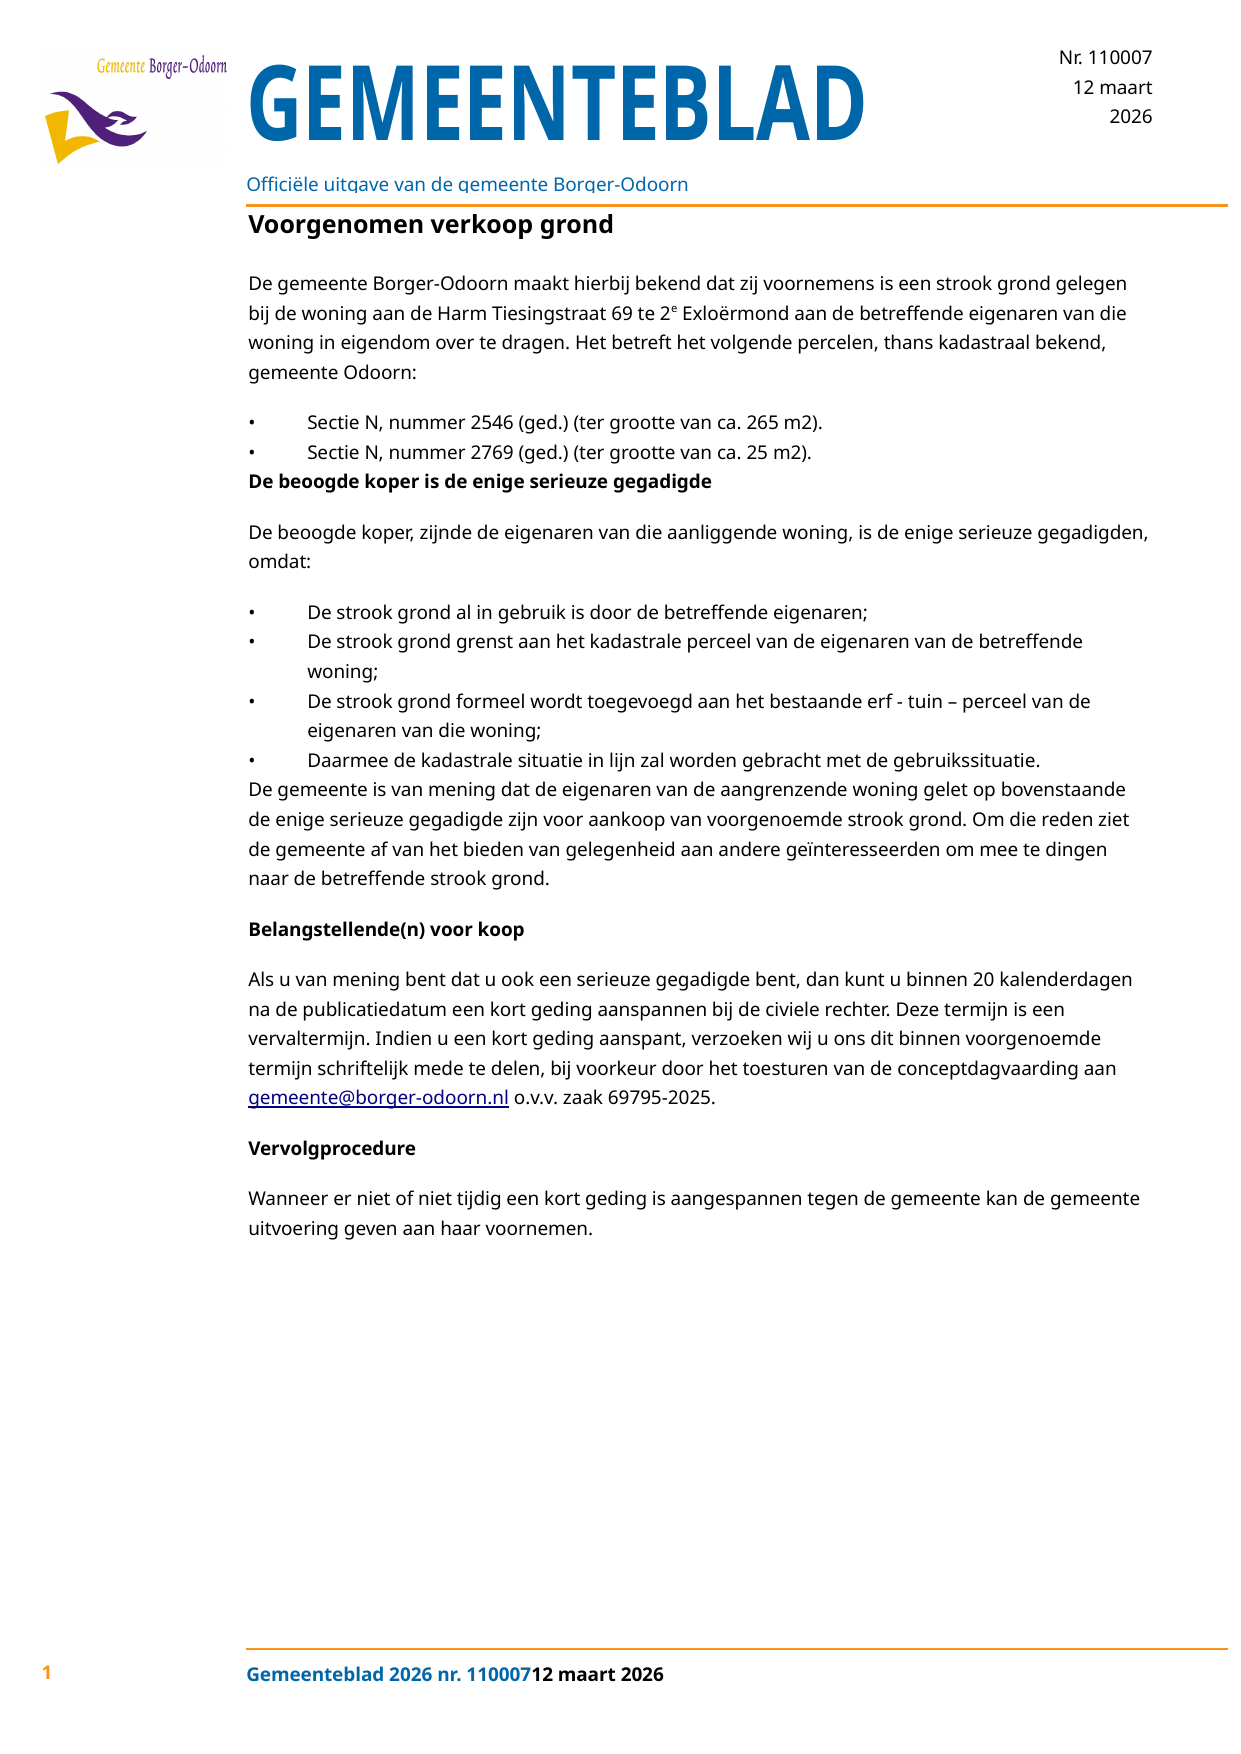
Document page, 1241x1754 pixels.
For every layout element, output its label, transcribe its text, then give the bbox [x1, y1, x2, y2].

list De strook grond grenst aan het kadastrale perceel van de eigenaren van de betreffende woning; [248, 629, 1152, 684]
list Sectie N, nummer 2769 (ged.) (ter grootte van ca. 25 m2). [248, 439, 1152, 465]
text Vervolgprocedure [248, 1135, 1152, 1161]
picture [41, 47, 231, 172]
text De beoogde koper, zijnde de eigenaren van die aanliggende woning, is de enige serieuze gegadigden, omdat: [248, 519, 1152, 574]
text De gemeente Borger-Odoorn maakt hierbij bekend dat zij voornemens is een strook grond gelegen bij de woning aan de Harm Tiesingstraat 69 te 2e Exloërmond aan de betreffende eigenaren van die woning in eigendom over te dragen. Het betreft het volgende percelen, thans kadastraal bekend, gemeente Odoorn: [248, 270, 1152, 385]
text Voorgenomen verkoop grond [248, 207, 1152, 241]
list De strook grond al in gebruik is door de betreffende eigenaren; [248, 599, 1152, 625]
text Als u van mening bent dat u ook een serieuze gegadigde bent, dan kunt u binnen 20 kalenderdagen na de publicatiedatum een kort geding aanspannen bij de civiele rechter. Deze termijn is een vervaltermijn. Indien u een kort geding aanspant, verzoeken wij u ons dit binnen voorgenoemde termijn schriftelijk mede te delen, bij voorkeur door het toesturen van de conceptdagvaarding aan gemeente@borger-odoorn.nl o.v.v. zaak 69795-2025. [248, 966, 1152, 1110]
text Belangstellende(n) voor koop [248, 916, 1152, 941]
text Wanneer er niet of niet tijdig een kort geding is aangespannen tegen de gemeente kan de gemeente uitvoering geven aan haar voornemen. [248, 1185, 1152, 1241]
list Sectie N, nummer 2546 (ged.) (ter grootte van ca. 265 m2). [248, 409, 1152, 435]
list De strook grond formeel wordt toegevoegd aan het bestaande erf - tuin – perceel van de eigenaren van die woning; [248, 688, 1152, 743]
list Daarmee de kadastrale situatie in lijn zal worden gebracht met de gebruikssituatie. [248, 747, 1152, 773]
text De beoogde koper is de enige serieuze gegadigde [248, 469, 1152, 494]
text De gemeente is van mening dat de eigenaren van de aangrenzende woning gelet op bovenstaande de enige serieuze gegadigde zijn voor aankoop van voorgenoemde strook grond. Om die reden ziet de gemeente af van het bieden van gelegenheid aan andere geïnteresseerden om mee te dingen naar de betreffende strook grond. [248, 777, 1152, 891]
